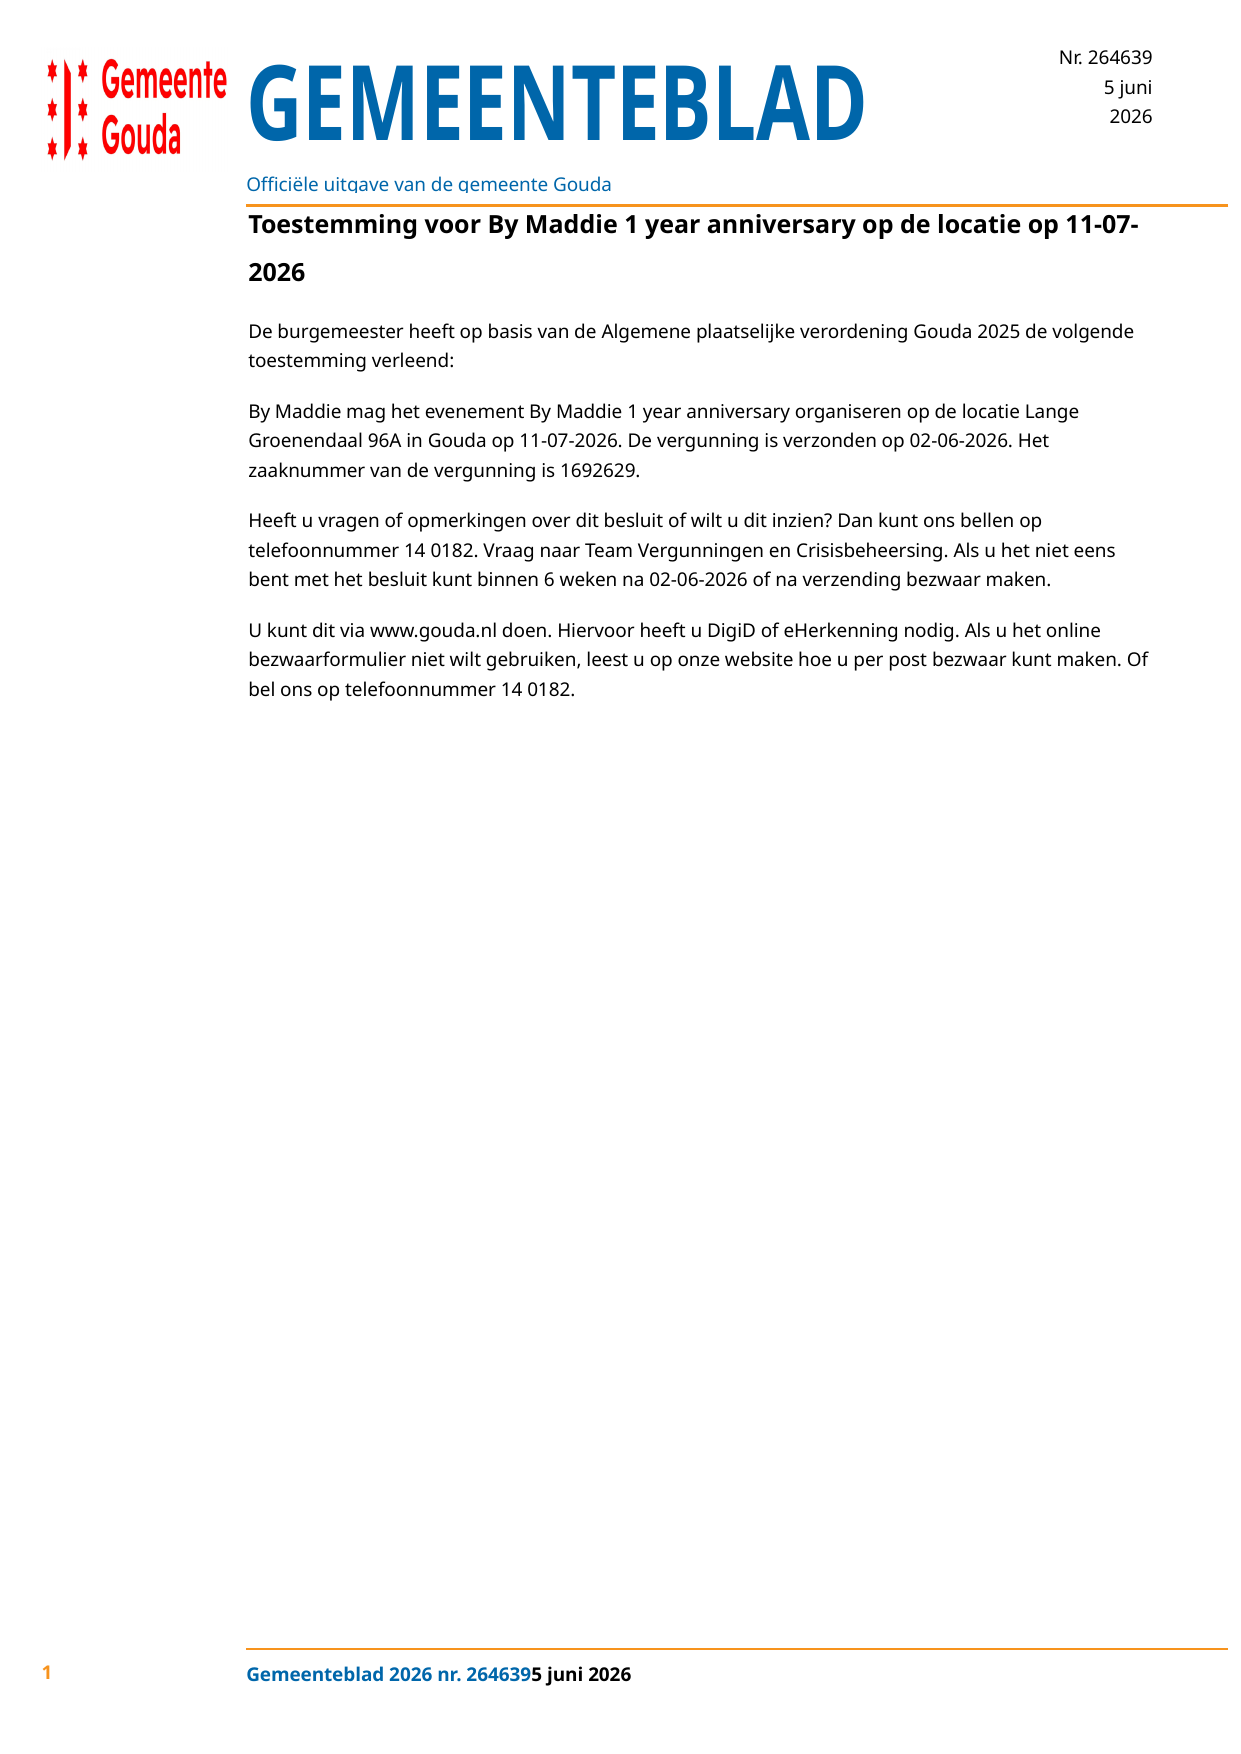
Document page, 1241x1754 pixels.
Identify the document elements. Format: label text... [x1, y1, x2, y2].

text De burgemeester heeft op basis van de Algemene plaatselijke verordening Gouda 2025 de volgende toestemming verleend: [248, 318, 1152, 373]
text Heeft u vragen of opmerkingen over dit besluit of wilt u dit inzien? Dan kunt ons bellen op telefoonnummer 14 0182. Vraag naar Team Vergunningen en Crisisbeheersing. Als u het niet eens bent met het besluit kunt binnen 6 weken na 02-06-2026 of na verzending bezwaar maken. [248, 507, 1152, 592]
text Toestemming voor By Maddie 1 year anniversary op de locatie op 11-07-2026 [248, 207, 1152, 288]
text U kunt dit via www.gouda.nl doen. Hiervoor heeft u DigiD of eHerkenning nodig. Als u het online bezwaarformulier niet wilt gebruiken, leest u op onze website hoe u per post bezwaar kunt maken. Of bel ons op telefoonnummer 14 0182. [248, 617, 1152, 702]
text By Maddie mag het evenement By Maddie 1 year anniversary organiseren op de locatie Lange Groenendaal 96A in Gouda op 11-07-2026. De vergunning is verzonden op 02-06-2026. Het zaaknummer van de vergunning is 1692629. [248, 398, 1152, 483]
picture [41, 47, 231, 172]
